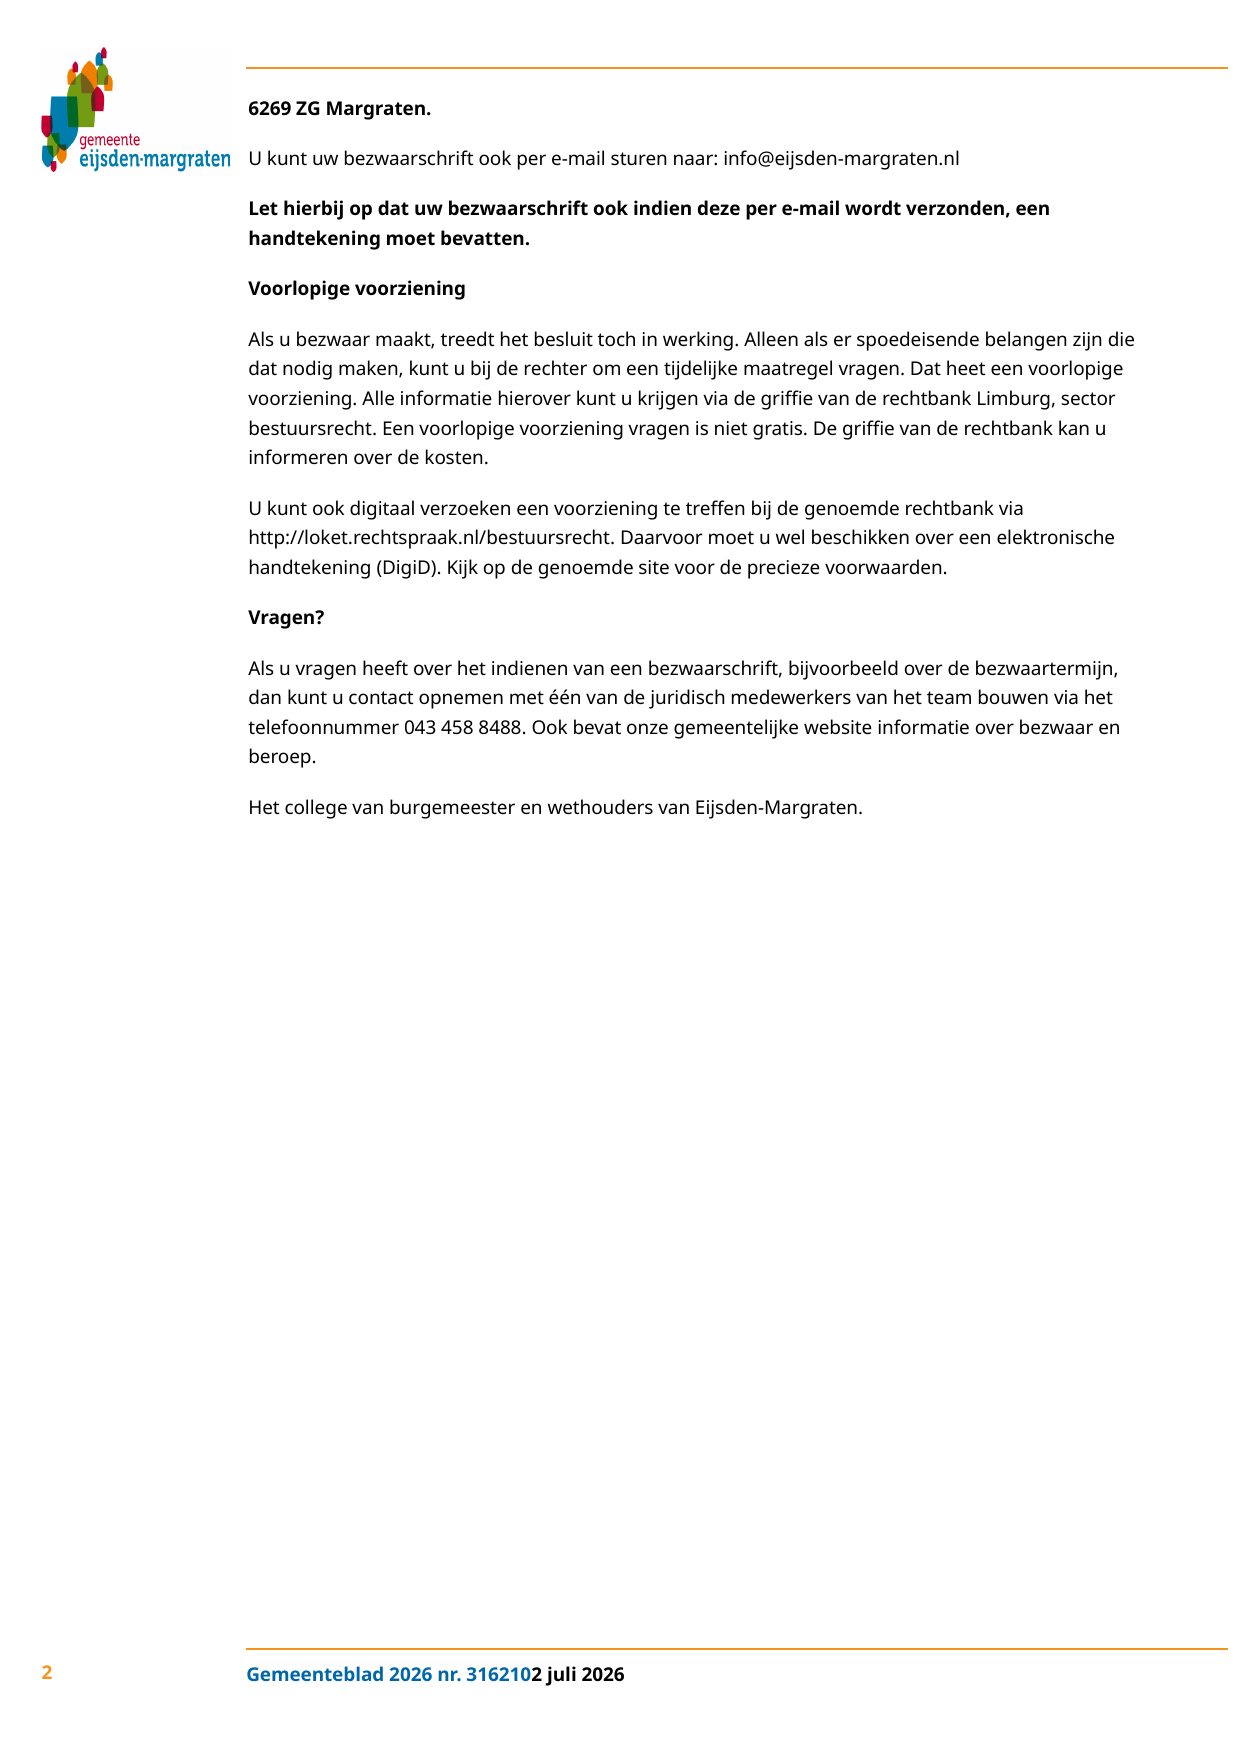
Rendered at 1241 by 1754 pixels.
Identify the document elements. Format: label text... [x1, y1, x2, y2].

text Vragen? [248, 604, 1152, 630]
text Voorlopige voorziening [248, 276, 1152, 301]
text Als u bezwaar maakt, treedt het besluit toch in werking. Alleen als er spoedeisende belangen zijn die dat nodig maken, kunt u bij de rechter om een tijdelijke maatregel vragen. Dat heet een voorlopige voorziening. Alle informatie hierover kunt u krijgen via de griffie van de rechtbank Limburg, sector bestuursrecht. Een voorlopige voorziening vragen is niet gratis. De griffie van de rechtbank kan u informeren over de kosten. [248, 326, 1152, 470]
text Als u vragen heeft over het indienen van een bezwaarschrift, bijvoorbeeld over de bezwaartermijn, dan kunt u contact opnemen met één van de juridisch medewerkers van het team bouwen via het telefoonnummer 043 458 8488. Ook bevat onze gemeentelijke website informatie over bezwaar en beroep. [248, 655, 1152, 769]
text U kunt ook digitaal verzoeken een voorziening te treffen bij de genoemde rechtbank via http://loket.rechtspraak.nl/bestuursrecht. Daarvoor moet u wel beschikken over een elektronische handtekening (DigiD). Kijk op de genoemde site voor de precieze voorwaarden. [248, 495, 1152, 580]
text Let hierbij op dat uw bezwaarschrift ook indien deze per e-mail wordt verzonden, een handtekening moet bevatten. [248, 196, 1152, 251]
picture [41, 47, 231, 172]
text 6269 ZG Margraten. [248, 95, 1152, 121]
text U kunt uw bezwaarschrift ook per e-mail sturen naar: info@eijsden-margraten.nl [248, 145, 1152, 171]
text Het college van burgemeester en wethouders van Eijsden-Margraten. [248, 794, 1152, 820]
